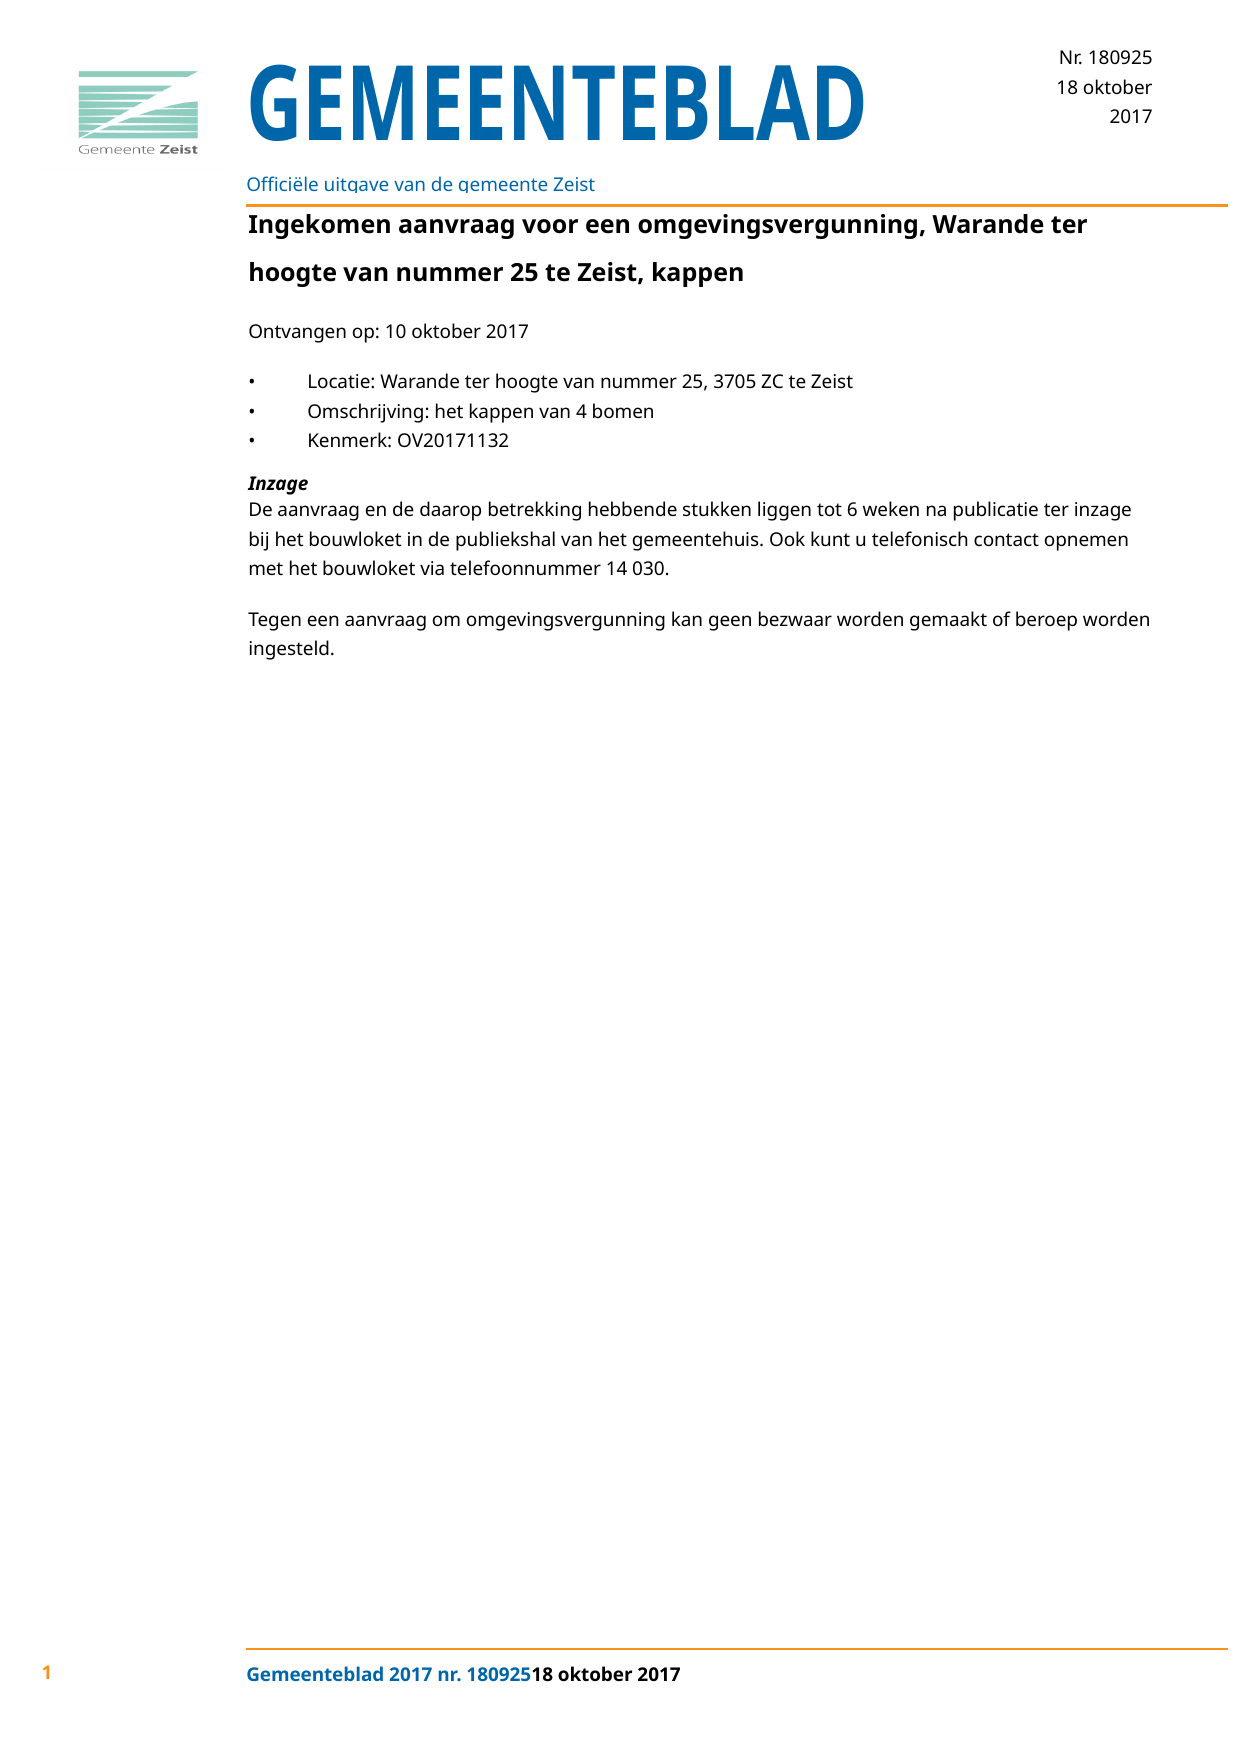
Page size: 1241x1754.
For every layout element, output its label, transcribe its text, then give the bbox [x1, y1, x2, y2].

list Kenmerk: OV20171132 [248, 427, 1152, 453]
text Tegen een aanvraag om omgevingsvergunning kan geen bezwaar worden gemaakt of beroep worden ingesteld. [248, 606, 1152, 661]
text Inzage [248, 471, 1152, 496]
list Omschrijving: het kappen van 4 bomen [248, 398, 1152, 424]
list Locatie: Warande ter hoogte van nummer 25, 3705 ZC te Zeist [248, 368, 1152, 394]
text Ontvangen op: 10 oktober 2017 [248, 318, 1152, 344]
picture [41, 47, 231, 172]
text Ingekomen aanvraag voor een omgevingsvergunning, Warande ter hoogte van nummer 25 te Zeist, kappen [248, 207, 1152, 288]
text De aanvraag en de daarop betrekking hebbende stukken liggen tot 6 weken na publicatie ter inzage bij het bouwloket in de publiekshal van het gemeentehuis. Ook kunt u telefonisch contact opnemen met het bouwloket via telefoonnummer 14 030. [248, 496, 1152, 581]
